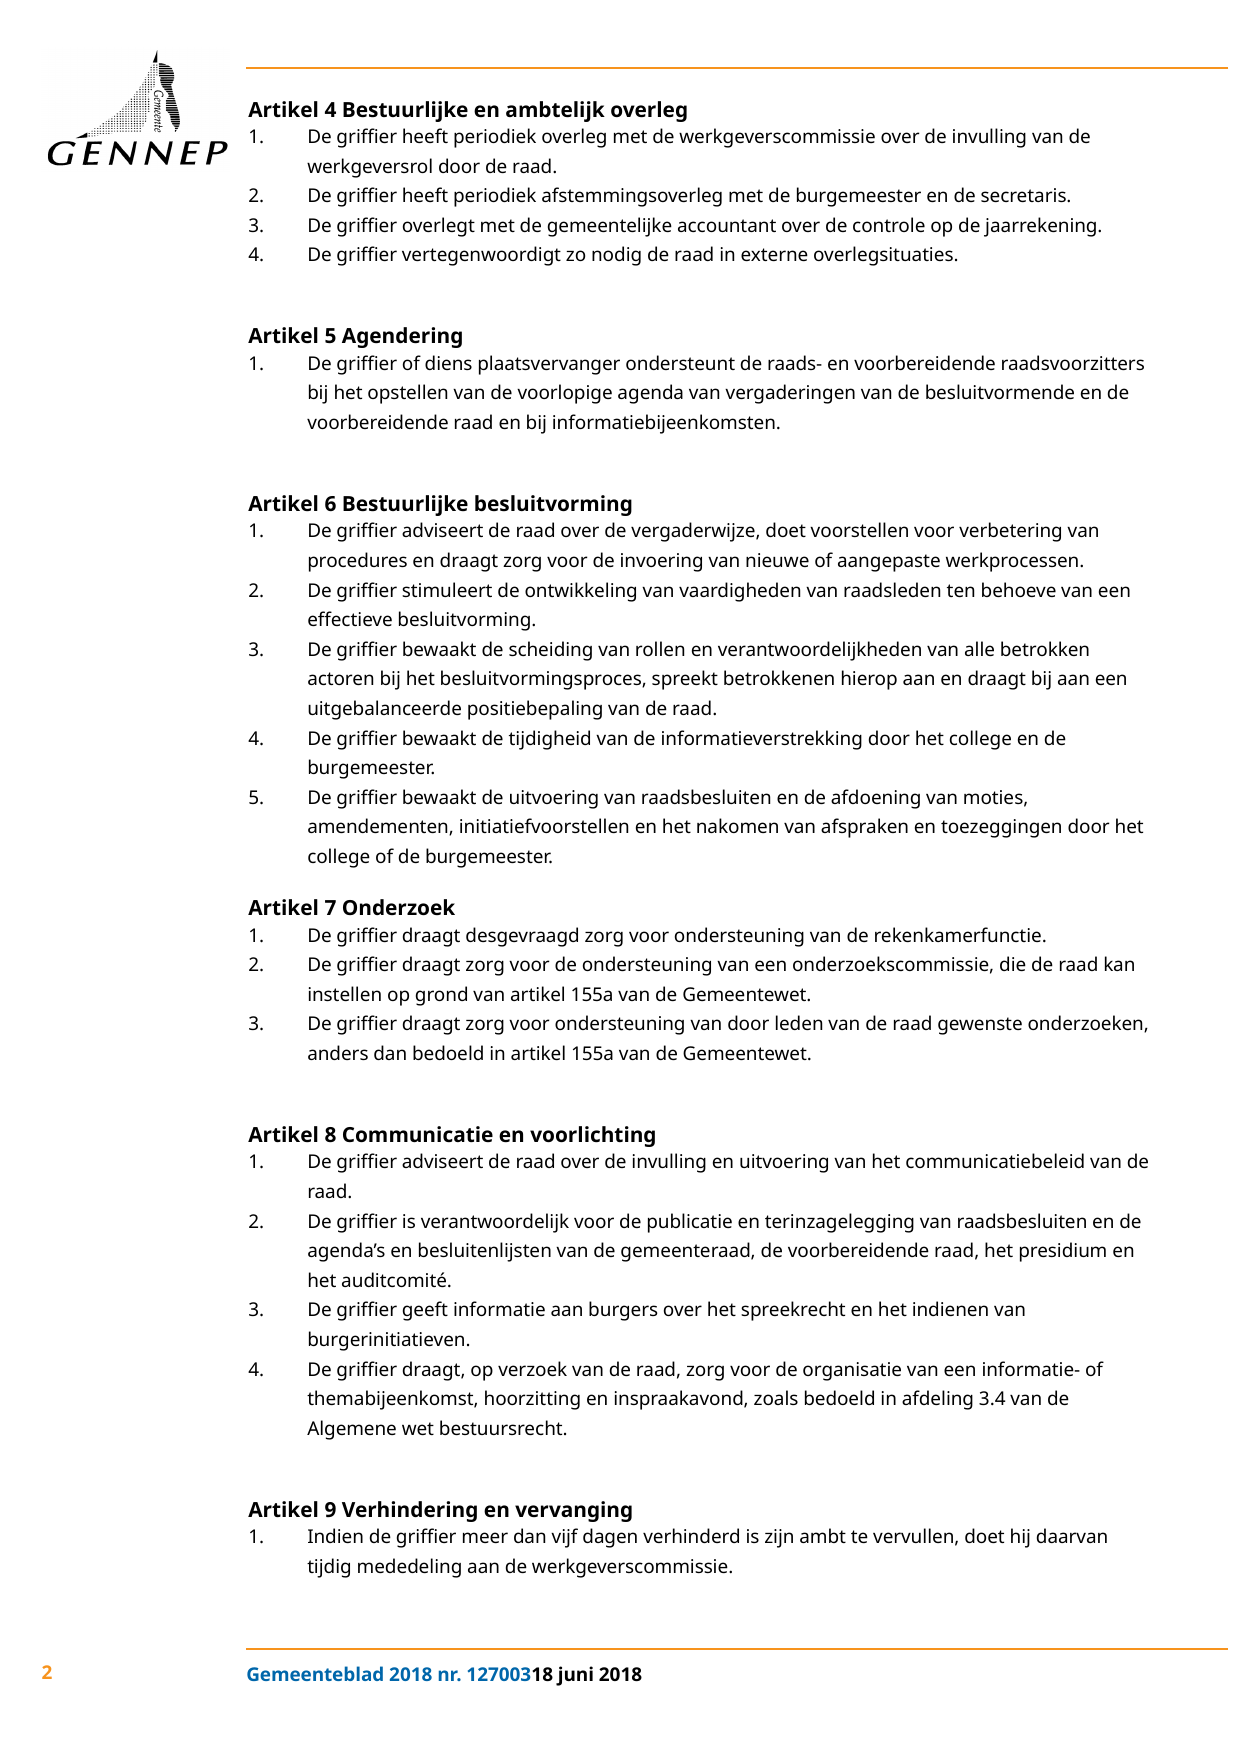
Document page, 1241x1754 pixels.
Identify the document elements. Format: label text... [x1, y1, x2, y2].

list De griffier bewaakt de tijdigheid van de informatieverstrekking door het college en de burgemeester. [248, 725, 1152, 780]
list De griffier draagt, op verzoek van de raad, zorg voor de organisatie van een informatie- of themabijeenkomst, hoorzitting en inspraakavond, zoals bedoeld in afdeling 3.4 van de Algemene wet bestuursrecht. [248, 1356, 1152, 1441]
list De griffier stimuleert de ontwikkeling van vaardigheden van raadsleden ten behoeve van een effectieve besluitvorming. [248, 577, 1152, 632]
list De griffier draagt desgevraagd zorg voor ondersteuning van de rekenkamerfunctie. [248, 922, 1152, 948]
list De griffier draagt zorg voor ondersteuning van door leden van de raad gewenste onderzoeken, anders dan bedoeld in artikel 155a van de Gemeentewet. [248, 1011, 1152, 1066]
list De griffier bewaakt de scheiding van rollen en verantwoordelijkheden van alle betrokken actoren bij het besluitvormingsproces, spreekt betrokkenen hierop aan en draagt bij aan een uitgebalanceerde positiebepaling van de raad. [248, 636, 1152, 721]
list De griffier heeft periodiek afstemmingsoverleg met de burgemeester en de secretaris. [248, 182, 1152, 208]
text Artikel 4 Bestuurlijke en ambtelijk overleg [248, 95, 1152, 123]
list De griffier bewaakt de uitvoering van raadsbesluiten en de afdoening van moties, amendementen, initiatiefvoorstellen en het nakomen van afspraken en toezeggingen door het college of de burgemeester. [248, 784, 1152, 869]
text Artikel 7 Onderzoek [248, 893, 1152, 922]
text Artikel 6 Bestuurlijke besluitvorming [248, 489, 1152, 518]
list De griffier adviseert de raad over de invulling en uitvoering van het communicatiebeleid van de raad. [248, 1149, 1152, 1204]
list Indien de griffier meer dan vijf dagen verhinderd is zijn ambt te vervullen, doet hij daarvan tijdig mededeling aan de werkgeverscommissie. [248, 1523, 1152, 1579]
list De griffier overlegt met de gemeentelijke accountant over de controle op de jaarrekening. [248, 212, 1152, 238]
list De griffier geeft informatie aan burgers over het spreekrecht en het indienen van burgerinitiatieven. [248, 1297, 1152, 1352]
picture [41, 47, 231, 172]
list De griffier draagt zorg voor de ondersteuning van een onderzoekscommissie, die de raad kan instellen op grond van artikel 155a van de Gemeentewet. [248, 951, 1152, 1007]
text Artikel 9 Verhindering en vervanging [248, 1495, 1152, 1523]
list De griffier adviseert de raad over de vergaderwijze, doet voorstellen voor verbetering van procedures en draagt zorg voor de invoering van nieuwe of aangepaste werkprocessen. [248, 518, 1152, 573]
text Artikel 8 Communicatie en voorlichting [248, 1120, 1152, 1149]
list De griffier is verantwoordelijk voor de publicatie en terinzagelegging van raadsbesluiten en de agenda’s en besluitenlijsten van de gemeenteraad, de voorbereidende raad, het presidium en het auditcomité. [248, 1208, 1152, 1293]
list De griffier of diens plaatsvervanger ondersteunt de raads- en voorbereidende raadsvoorzitters bij het opstellen van de voorlopige agenda van vergaderingen van de besluitvormende en de voorbereidende raad en bij informatiebijeenkomsten. [248, 350, 1152, 435]
list De griffier vertegenwoordigt zo nodig de raad in externe overlegsituaties. [248, 242, 1152, 267]
list De griffier heeft periodiek overleg met de werkgeverscommissie over de invulling van de werkgeversrol door de raad. [248, 123, 1152, 178]
text Artikel 5 Agendering [248, 322, 1152, 350]
